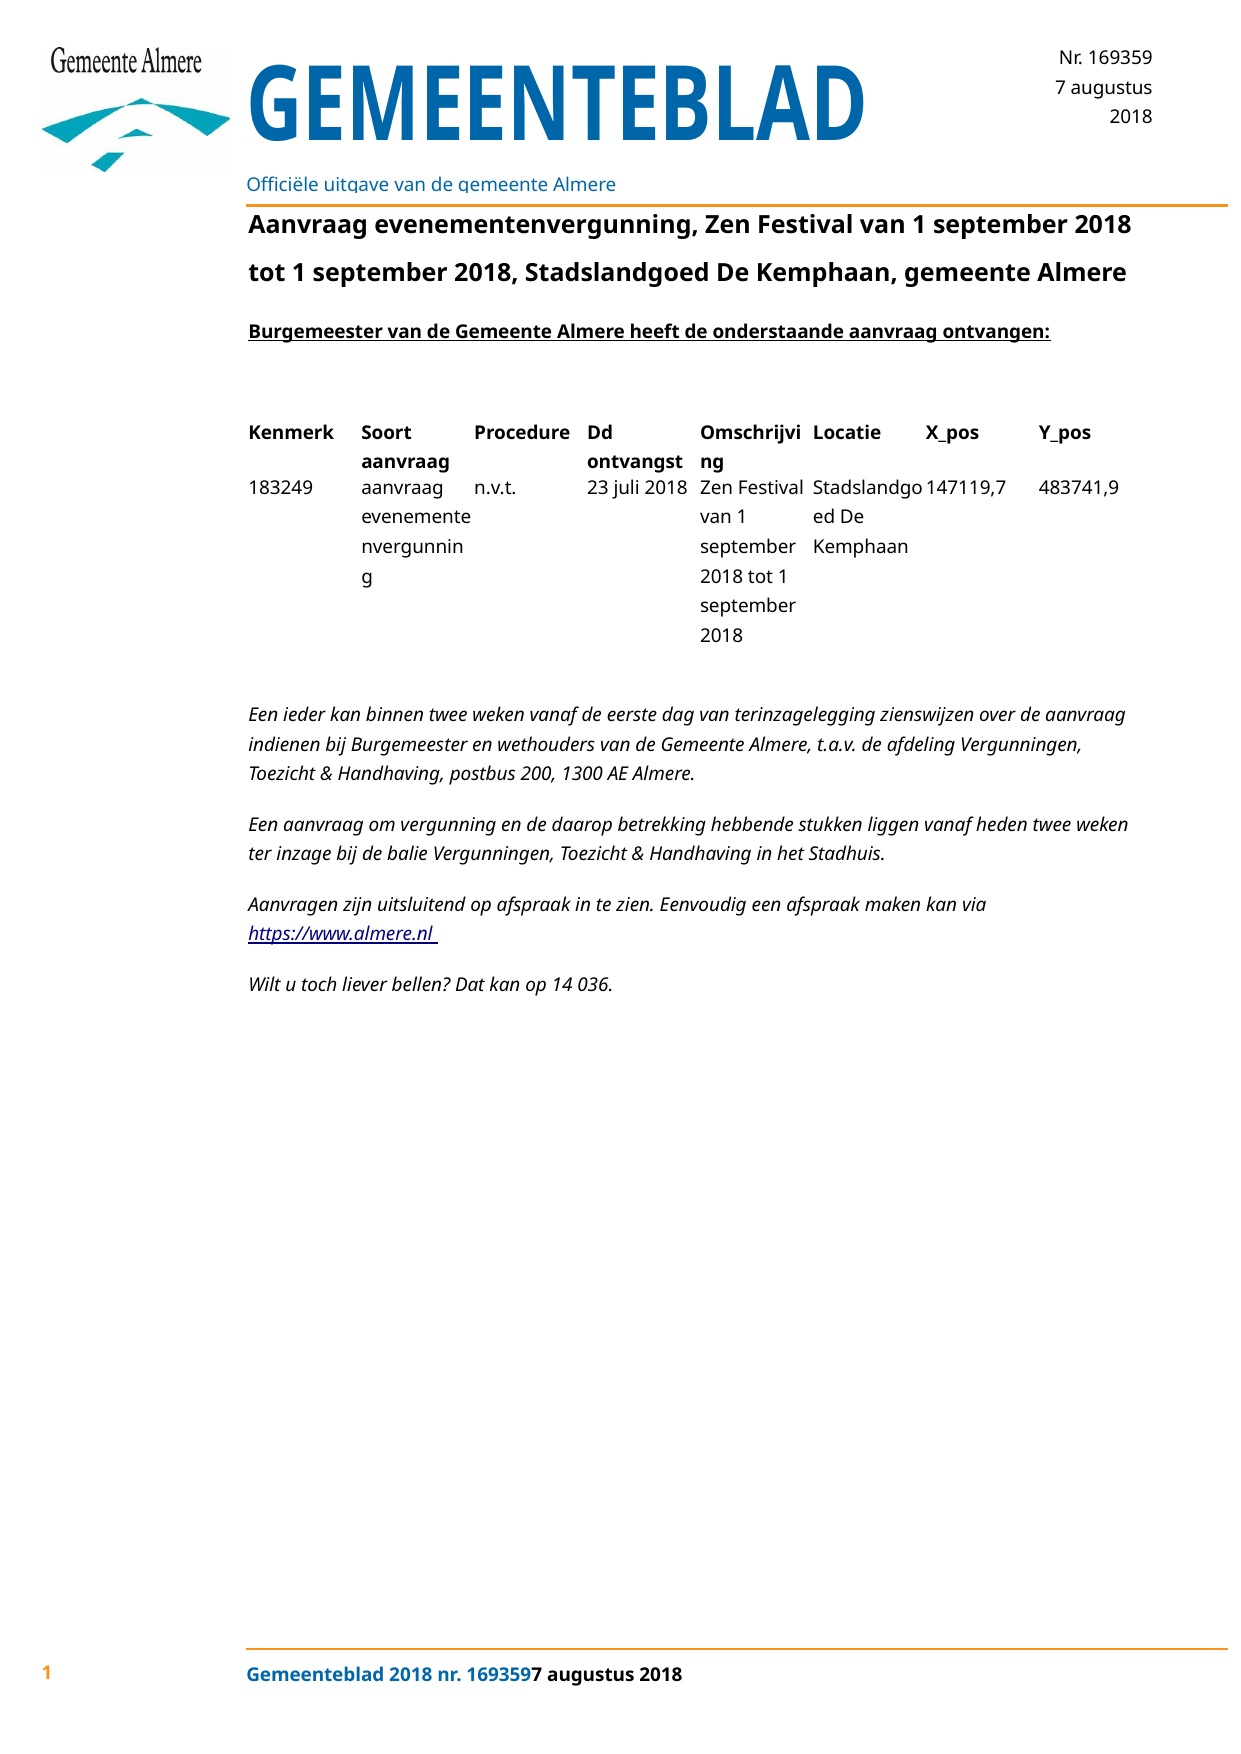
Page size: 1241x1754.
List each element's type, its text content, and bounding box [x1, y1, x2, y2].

text Burgemeester van de Gemeente Almere heeft de onderstaande aanvraag ontvangen: [248, 318, 1152, 344]
table_header Dd ontvangst [587, 419, 700, 474]
table_header Y_pos [1039, 419, 1152, 474]
text Aanvraag evenementenvergunning, Zen Festival van 1 september 2018 tot 1 september 2018, Stadslandgoed De Kemphaan, gemeente Almere [248, 207, 1152, 288]
text Wilt u toch liever bellen? Dat kan op 14 036. [248, 971, 1152, 997]
table_cell Zen Festival van 1 september 2018 tot 1 september 2018 [700, 474, 813, 648]
table_cell n.v.t. [474, 474, 587, 648]
table_cell aanvraag evenementenvergunning [361, 474, 474, 648]
table_cell 147119,7 [926, 474, 1038, 648]
picture [41, 47, 231, 172]
table_header X_pos [926, 419, 1038, 474]
table_header Omschrijving [700, 419, 813, 474]
table_header Kenmerk [248, 419, 361, 474]
text Een ieder kan binnen twee weken vanaf de eerste dag van terinzagelegging zienswijzen over de aanvraag indienen bij Burgemeester en wethouders van de Gemeente Almere, t.a.v. de afdeling Vergunningen, Toezicht & Handhaving, postbus 200, 1300 AE Almere. [248, 701, 1152, 786]
table_header Soort aanvraag [361, 419, 474, 474]
table_cell Stadslandgoed De Kemphaan [813, 474, 926, 648]
table_cell 483741,9 [1039, 474, 1152, 648]
text Aanvragen zijn uitsluitend op afspraak in te zien. Eenvoudig een afspraak maken kan via https://www.almere.nl [248, 891, 1152, 946]
table_cell 23 juli 2018 [587, 474, 700, 648]
table_cell 183249 [248, 474, 361, 648]
table_header Procedure [474, 419, 587, 474]
table_header Locatie [813, 419, 926, 474]
text Een aanvraag om vergunning en de daarop betrekking hebbende stukken liggen vanaf heden twee weken ter inzage bij de balie Vergunningen, Toezicht & Handhaving in het Stadhuis. [248, 811, 1152, 866]
